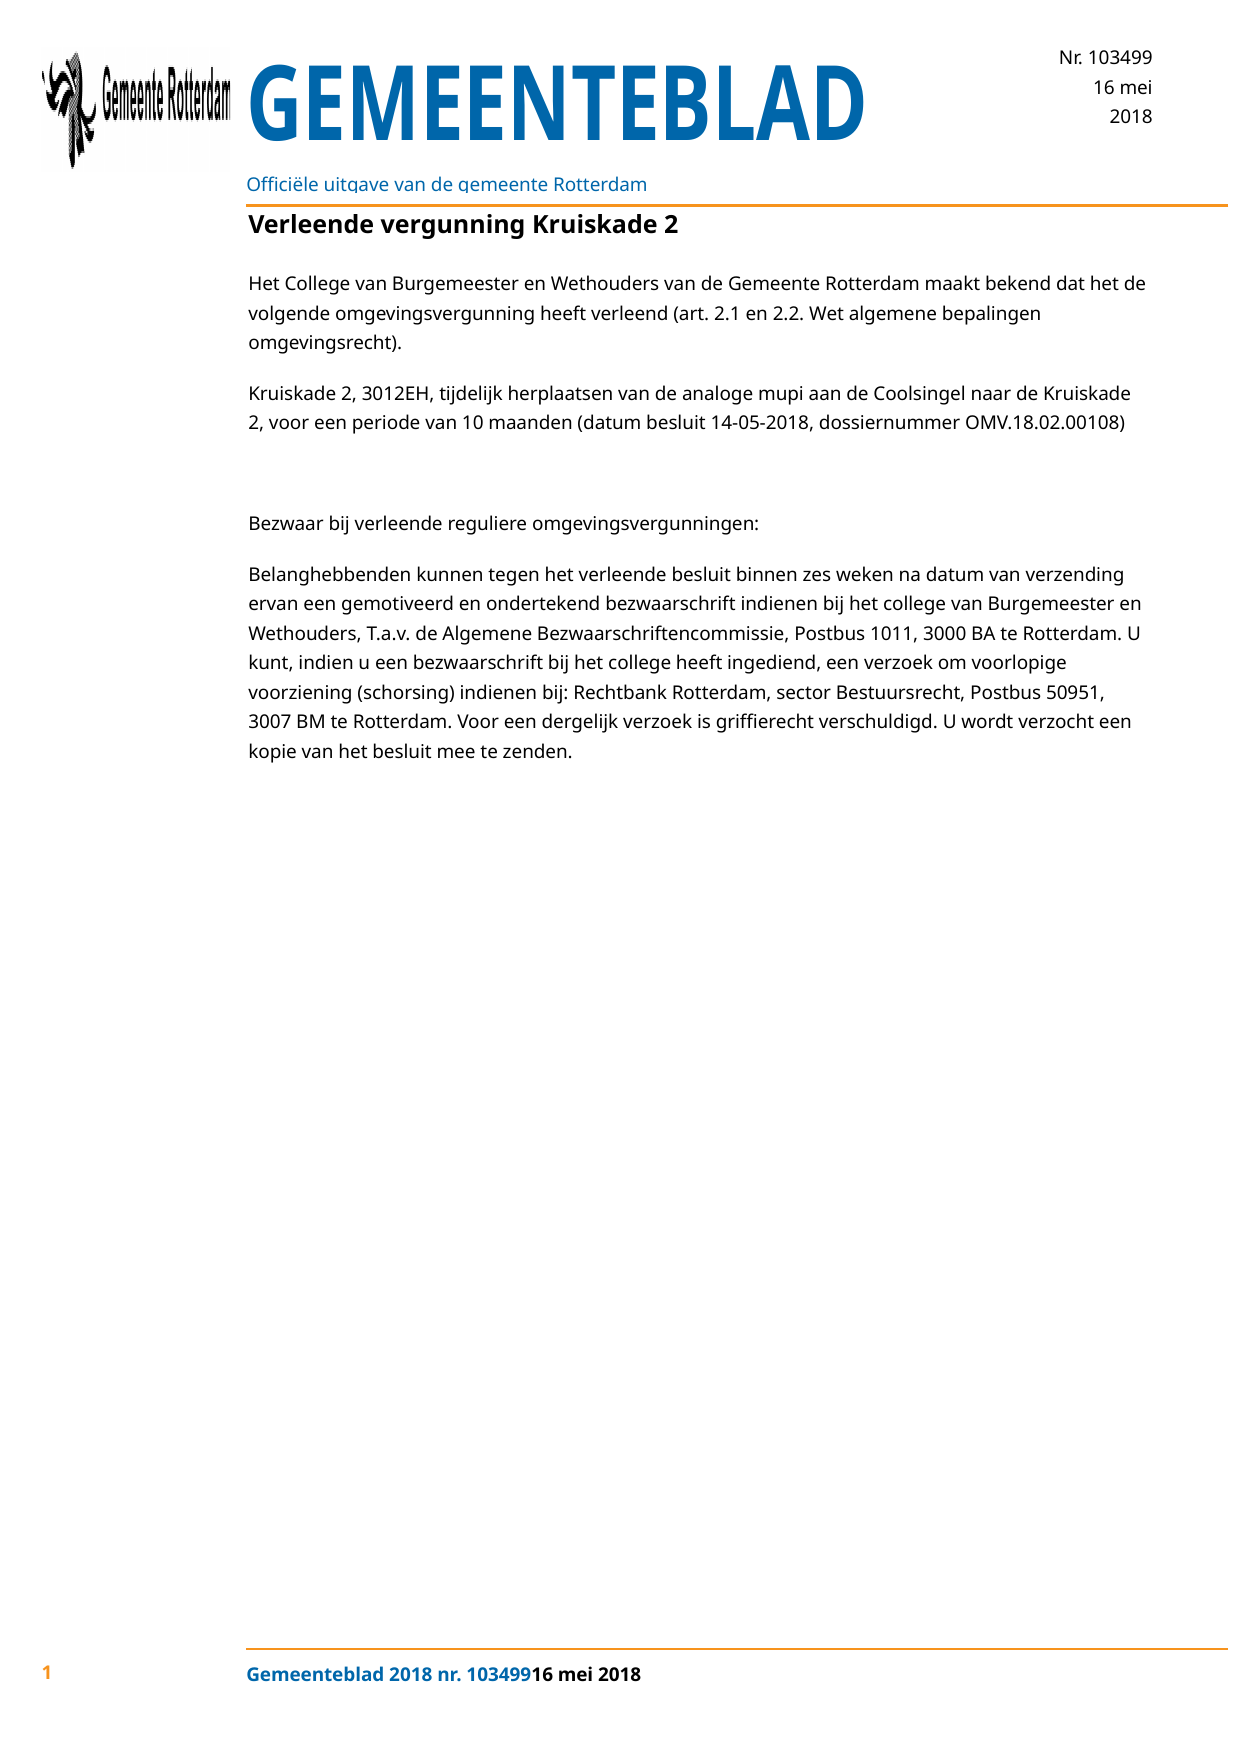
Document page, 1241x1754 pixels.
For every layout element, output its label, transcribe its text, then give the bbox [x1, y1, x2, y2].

text Het College van Burgemeester en Wethouders van de Gemeente Rotterdam maakt bekend dat het de volgende omgevingsvergunning heeft verleend (art. 2.1 en 2.2. Wet algemene bepalingen omgevingsrecht). [248, 270, 1152, 355]
picture [41, 47, 231, 172]
text Kruiskade 2, 3012EH, tijdelijk herplaatsen van de analoge mupi aan de Coolsingel naar de Kruiskade 2, voor een periode van 10 maanden (datum besluit 14-05-2018, dossiernummer OMV.18.02.00108) [248, 380, 1152, 435]
text Bezwaar bij verleende reguliere omgevingsvergunningen: [248, 510, 1152, 536]
text Belanghebbenden kunnen tegen het verleende besluit binnen zes weken na datum van verzending ervan een gemotiveerd en ondertekend bezwaarschrift indienen bij het college van Burgemeester en Wethouders, T.a.v. de Algemene Bezwaarschriftencommissie, Postbus 1011, 3000 BA te Rotterdam. U kunt, indien u een bezwaarschrift bij het college heeft ingediend, een verzoek om voorlopige voorziening (schorsing) indienen bij: Rechtbank Rotterdam, sector Bestuursrecht, Postbus 50951, 3007 BM te Rotterdam. Voor een dergelijk verzoek is griffierecht verschuldigd. U wordt verzocht een kopie van het besluit mee te zenden. [248, 561, 1152, 764]
text Verleende vergunning Kruiskade 2 [248, 207, 1152, 241]
